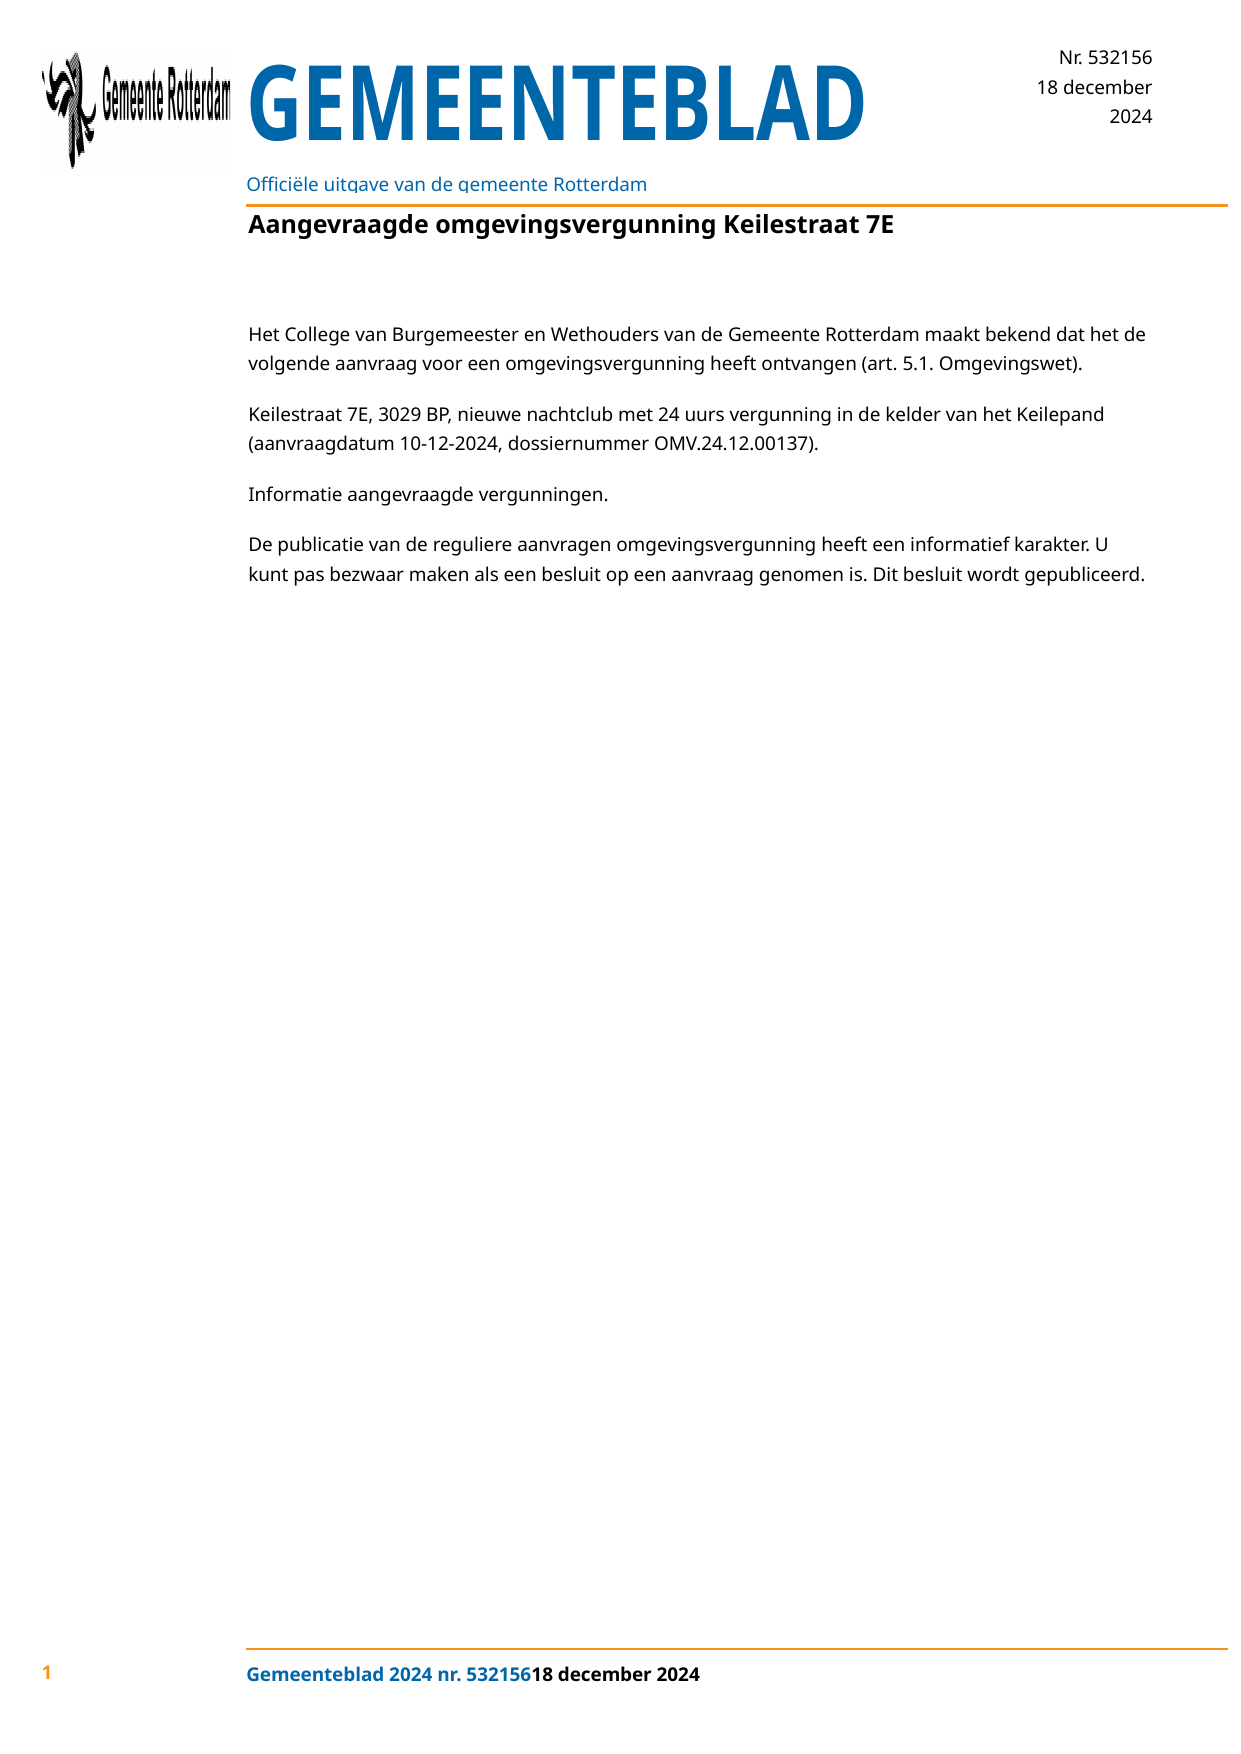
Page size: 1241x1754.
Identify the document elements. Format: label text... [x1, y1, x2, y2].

picture [41, 47, 231, 172]
text Informatie aangevraagde vergunningen. [248, 481, 1152, 506]
text Keilestraat 7E, 3029 BP, nieuwe nachtclub met 24 uurs vergunning in de kelder van het Keilepand (aanvraagdatum 10-12-2024, dossiernummer OMV.24.12.00137). [248, 401, 1152, 456]
text Het College van Burgemeester en Wethouders van de Gemeente Rotterdam maakt bekend dat het de volgende aanvraag voor een omgevingsvergunning heeft ontvangen (art. 5.1. Omgevingswet). [248, 321, 1152, 376]
text Aangevraagde omgevingsvergunning Keilestraat 7E [248, 207, 1152, 241]
text De publicatie van de reguliere aanvragen omgevingsvergunning heeft een informatief karakter. U kunt pas bezwaar maken als een besluit op een aanvraag genomen is. Dit besluit wordt gepubliceerd. [248, 531, 1152, 586]
